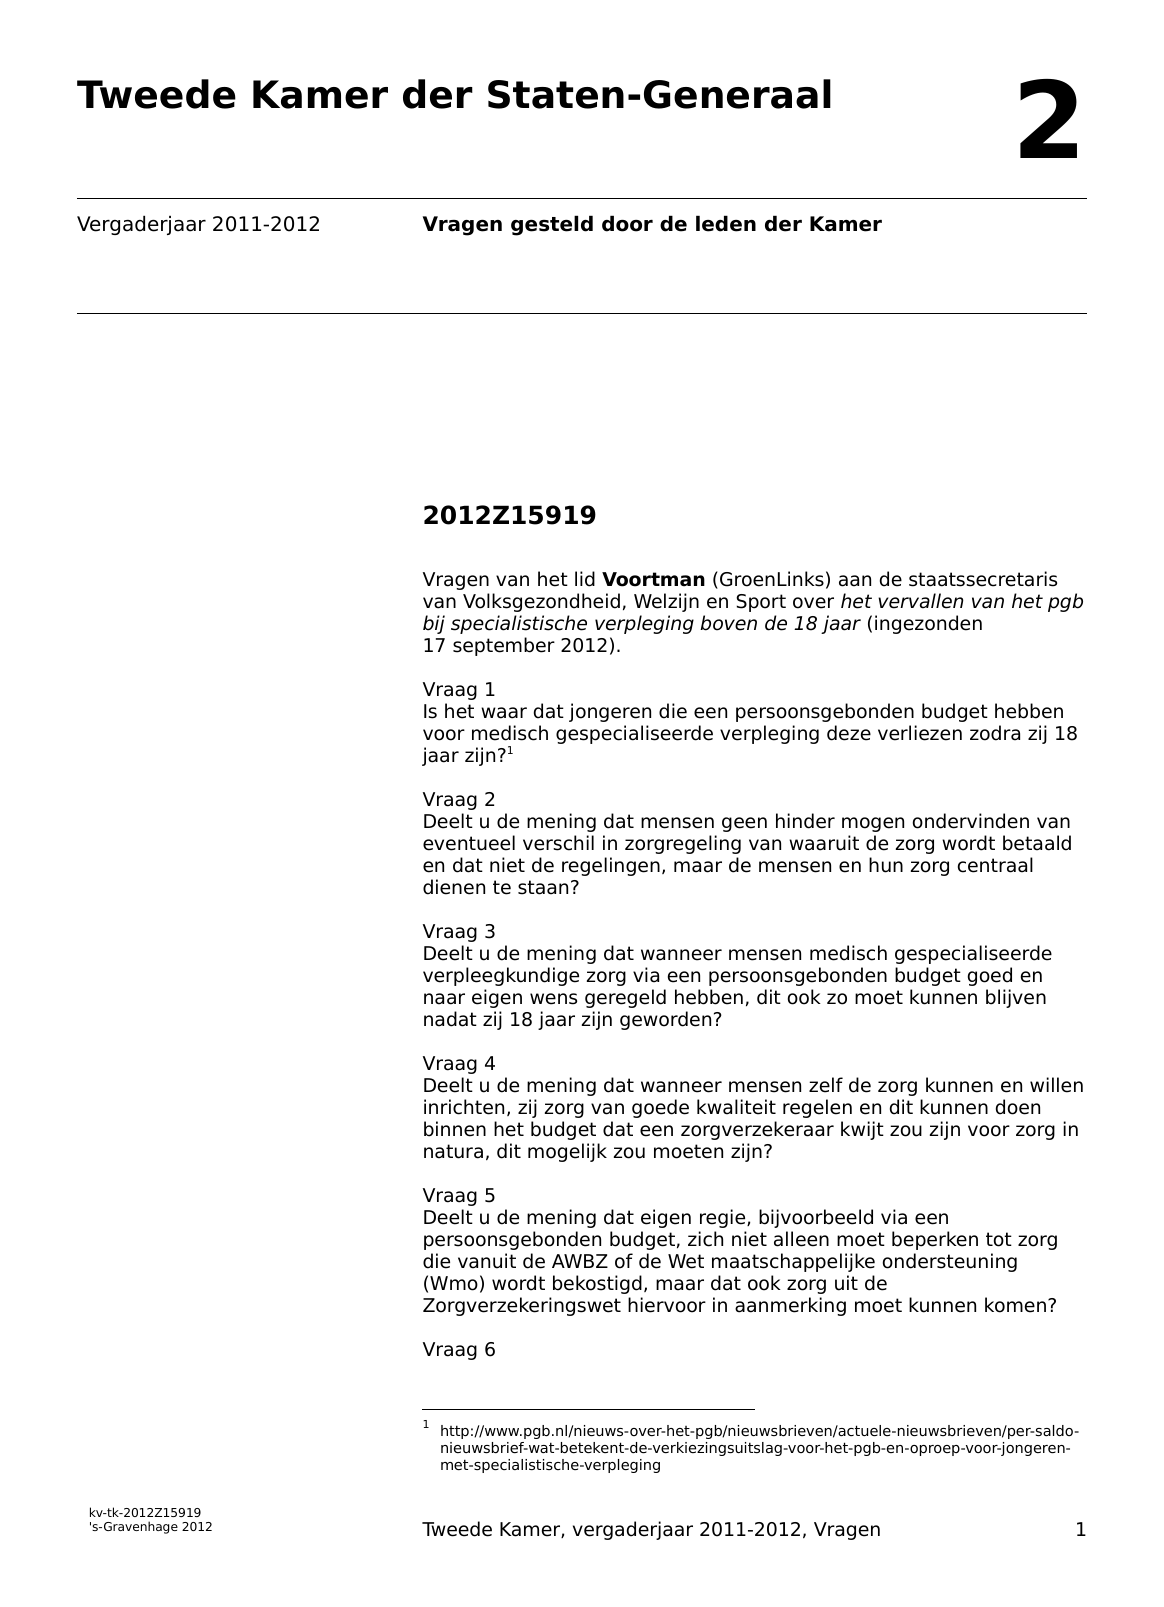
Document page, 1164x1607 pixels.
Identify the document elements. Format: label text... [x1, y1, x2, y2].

table_header 2 [886, 59, 1087, 198]
table_header Tweede Kamer der Staten-Generaal [77, 59, 886, 198]
text Vraag 6 [422, 1339, 1087, 1361]
table_cell Vergaderjaar 2011-2012 [77, 199, 422, 313]
text 2012Z15919 [422, 501, 1087, 531]
text Vraag 1 [422, 679, 1087, 701]
text Vraag 2 [422, 789, 1087, 811]
text Vraag 3 [422, 921, 1087, 943]
text kv-tk-2012Z15919 [88, 1506, 323, 1520]
text Vragen van het lid Voortman (GroenLinks) aan de staatssecretaris van Volksgezondheid, Welzijn en Sport over het vervallen van het pgb bij specialistische verpleging boven de 18 jaar (ingezonden 17 september 2012). [422, 569, 1087, 657]
table_cell Vragen gesteld door de leden der Kamer [422, 199, 1087, 313]
text http://www.pgb.nl/nieuws-over-het-pgb/nieuwsbrieven/actuele-nieuwsbrieven/per-saldo-nieuwsbrief-wat-betekent-de-verkiezingsuitslag-voor-het-pgb-en-oproep-voor-jongeren-met-specialistische-verpleging [422, 1418, 1087, 1474]
text Vraag 4 [422, 1053, 1087, 1075]
text Deelt u de mening dat wanneer mensen medisch gespecialiseerde verpleegkundige zorg via een persoonsgebonden budget goed en naar eigen wens geregeld hebben, dit ook zo moet kunnen blijven nadat zij 18 jaar zijn geworden? [422, 943, 1087, 1031]
text Deelt u de mening dat eigen regie, bijvoorbeeld via een persoonsgebonden budget, zich niet alleen moet beperken tot zorg die vanuit de AWBZ of de Wet maatschappelijke ondersteuning (Wmo) wordt bekostigd, maar dat ook zorg uit de Zorgverzekeringswet hiervoor in aanmerking moet kunnen komen? [422, 1207, 1087, 1317]
text 's-Gravenhage 2012 [88, 1520, 323, 1534]
text Deelt u de mening dat wanneer mensen zelf de zorg kunnen en willen inrichten, zij zorg van goede kwaliteit regelen en dit kunnen doen binnen het budget dat een zorgverzekeraar kwijt zou zijn voor zorg in natura, dit mogelijk zou moeten zijn? [422, 1075, 1087, 1163]
text Vraag 5 [422, 1185, 1087, 1207]
text Deelt u de mening dat mensen geen hinder mogen ondervinden van eventueel verschil in zorgregeling van waaruit de zorg wordt betaald en dat niet de regelingen, maar de mensen en hun zorg centraal dienen te staan? [422, 811, 1087, 899]
text Is het waar dat jongeren die een persoonsgebonden budget hebben voor medisch gespecialiseerde verpleging deze verliezen zodra zij 18 jaar zijn? [422, 701, 1087, 767]
